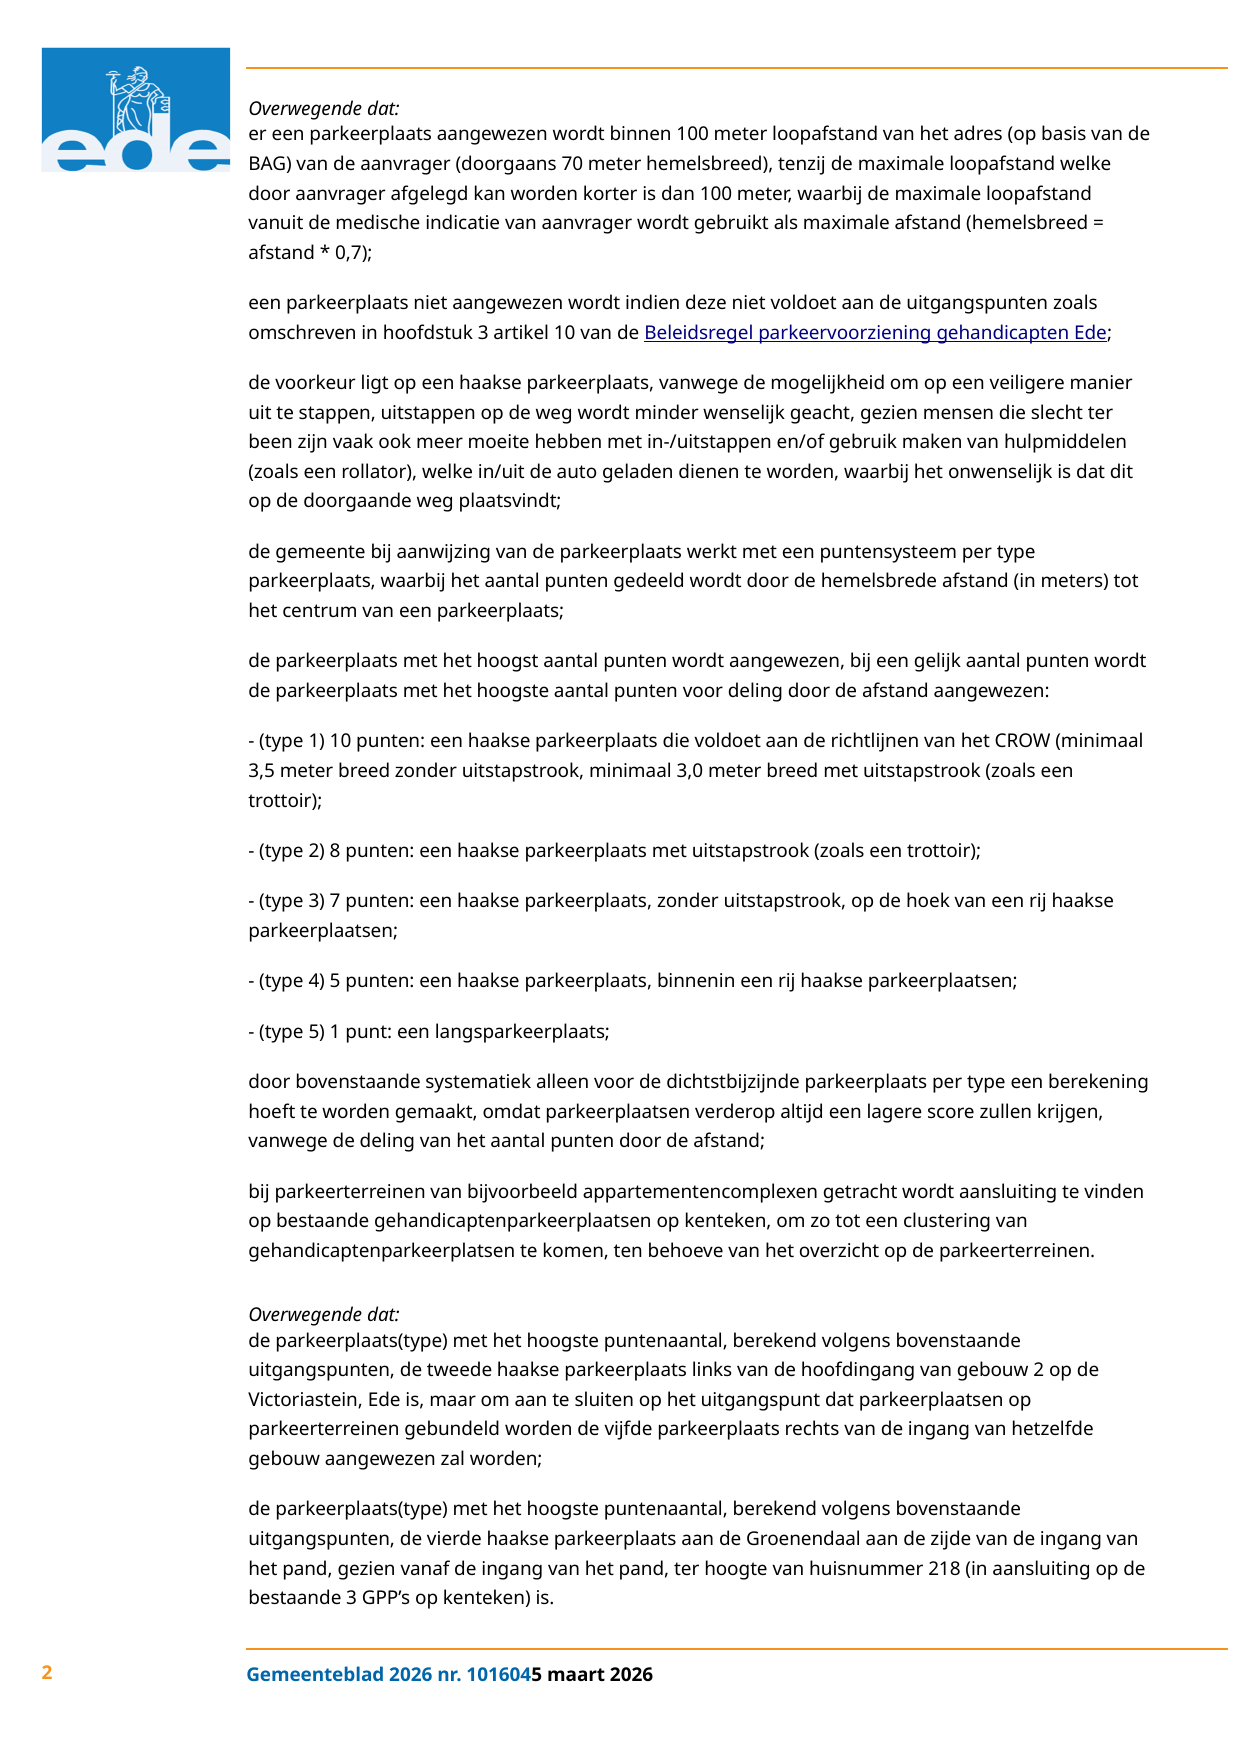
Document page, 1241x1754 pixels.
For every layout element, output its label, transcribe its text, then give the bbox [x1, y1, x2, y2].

text - (type 2) 8 punten: een haakse parkeerplaats met uitstapstrook (zoals een trottoir); [248, 837, 1152, 863]
text een parkeerplaats niet aangewezen wordt indien deze niet voldoet aan de uitgangspunten zoals omschreven in hoofdstuk 3 artikel 10 van de Beleidsregel parkeervoorziening gehandicapten Ede; [248, 289, 1152, 344]
text - (type 3) 7 punten: een haakse parkeerplaats, zonder uitstapstrook, op de hoek van een rij haakse parkeerplaatsen; [248, 888, 1152, 943]
text Overwegende dat: [248, 95, 1152, 121]
text - (type 1) 10 punten: een haakse parkeerplaats die voldoet aan de richtlijnen van het CROW (minimaal 3,5 meter breed zonder uitstapstrook, minimaal 3,0 meter breed met uitstapstrook (zoals een trottoir); [248, 728, 1152, 812]
text - (type 4) 5 punten: een haakse parkeerplaats, binnenin een rij haakse parkeerplaatsen; [248, 968, 1152, 993]
text Overwegende dat: [248, 1301, 1152, 1327]
text de parkeerplaats(type) met het hoogste puntenaantal, berekend volgens bovenstaande uitgangspunten, de tweede haakse parkeerplaats links van de hoofdingang van gebouw 2 op de Victoriastein, Ede is, maar om aan te sluiten op het uitgangspunt dat parkeerplaatsen op parkeerterreinen gebundeld worden de vijfde parkeerplaats rechts van de ingang van hetzelfde gebouw aangewezen zal worden; [248, 1327, 1152, 1471]
text er een parkeerplaats aangewezen wordt binnen 100 meter loopafstand van het adres (op basis van de BAG) van de aanvrager (doorgaans 70 meter hemelsbreed), tenzij de maximale loopafstand welke door aanvrager afgelegd kan worden korter is dan 100 meter, waarbij de maximale loopafstand vanuit de medische indicatie van aanvrager wordt gebruikt als maximale afstand (hemelsbreed = afstand * 0,7); [248, 121, 1152, 264]
text de voorkeur ligt op een haakse parkeerplaats, vanwege de mogelijkheid om op een veiligere manier uit te stappen, uitstappen op de weg wordt minder wenselijk geacht, gezien mensen die slecht ter been zijn vaak ook meer moeite hebben met in-/uitstappen en/of gebruik maken van hulpmiddelen (zoals een rollator), welke in/uit de auto geladen dienen te worden, waarbij het onwenselijk is dat dit op de doorgaande weg plaatsvindt; [248, 369, 1152, 513]
text bij parkeerterreinen van bijvoorbeeld appartementencomplexen getracht wordt aansluiting te vinden op bestaande gehandicaptenparkeerplaatsen op kenteken, om zo tot een clustering van gehandicaptenparkeerplatsen te komen, ten behoeve van het overzicht op de parkeerterreinen. [248, 1178, 1152, 1263]
text de parkeerplaats(type) met het hoogste puntenaantal, berekend volgens bovenstaande uitgangspunten, de vierde haakse parkeerplaats aan de Groenendaal aan de zijde van de ingang van het pand, gezien vanaf de ingang van het pand, ter hoogte van huisnummer 218 (in aansluiting op de bestaande 3 GPP’s op kenteken) is. [248, 1496, 1152, 1610]
text - (type 5) 1 punt: een langsparkeerplaats; [248, 1018, 1152, 1044]
text de gemeente bij aanwijzing van de parkeerplaats werkt met een puntensysteem per type parkeerplaats, waarbij het aantal punten gedeeld wordt door de hemelsbrede afstand (in meters) tot het centrum van een parkeerplaats; [248, 538, 1152, 623]
picture [41, 47, 231, 172]
text de parkeerplaats met het hoogst aantal punten wordt aangewezen, bij een gelijk aantal punten wordt de parkeerplaats met het hoogste aantal punten voor deling door de afstand aangewezen: [248, 648, 1152, 703]
text door bovenstaande systematiek alleen voor de dichtstbijzijnde parkeerplaats per type een berekening hoeft te worden gemaakt, omdat parkeerplaatsen verderop altijd een lagere score zullen krijgen, vanwege de deling van het aantal punten door de afstand; [248, 1068, 1152, 1153]
